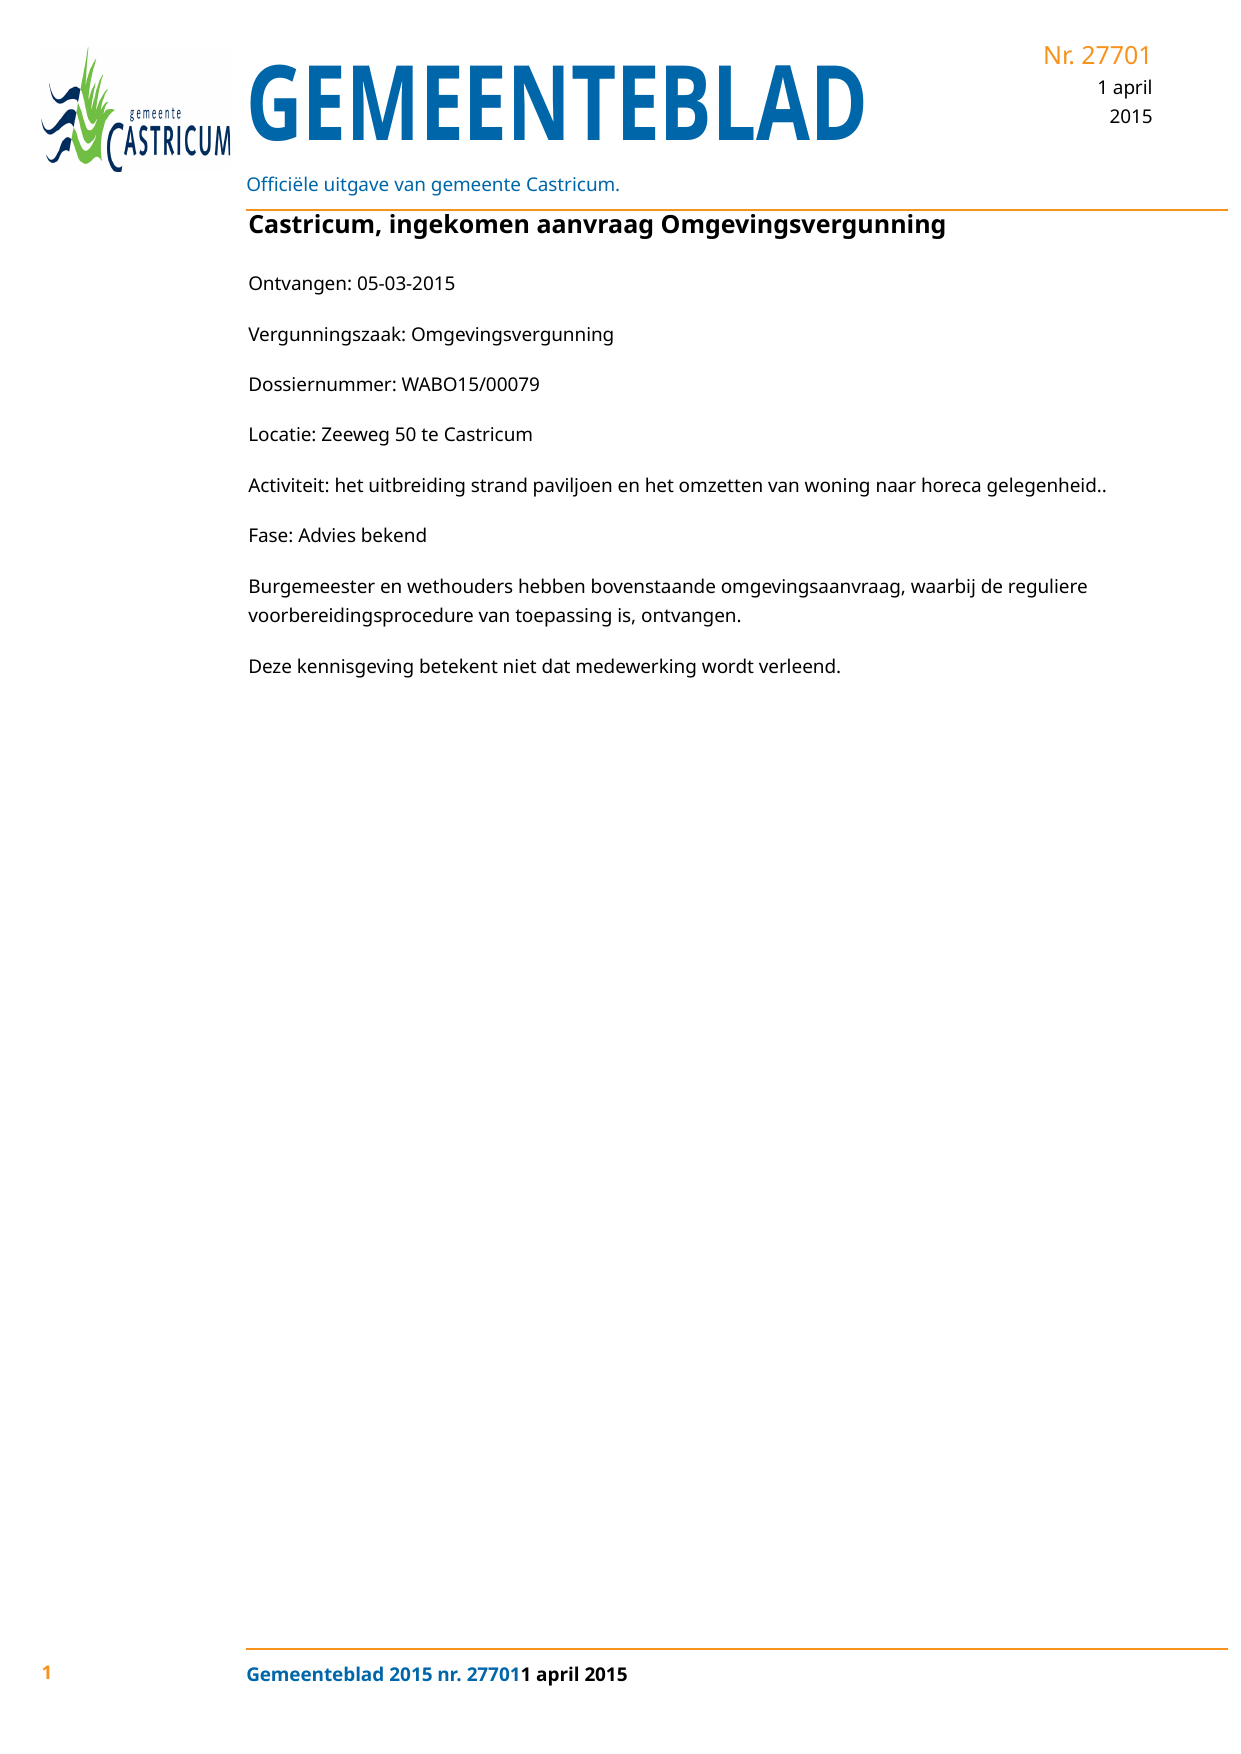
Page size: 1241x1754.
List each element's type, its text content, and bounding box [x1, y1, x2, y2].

text Deze kennisgeving betekent niet dat medewerking wordt verleend. [248, 653, 1152, 678]
text Fase: Advies bekend [248, 522, 1152, 548]
picture [41, 47, 231, 172]
text Ontvangen: 05-03-2015 [248, 270, 1152, 296]
text Activiteit: het uitbreiding strand paviljoen en het omzetten van woning naar horeca gelegenheid.. [248, 472, 1152, 498]
text Locatie: Zeeweg 50 te Castricum [248, 422, 1152, 447]
text Castricum, ingekomen aanvraag Omgevingsvergunning [248, 211, 1152, 241]
text Vergunningszaak: Omgevingsvergunning [248, 321, 1152, 346]
text Burgemeester en wethouders hebben bovenstaande omgevingsaanvraag, waarbij de reguliere voorbereidingsprocedure van toepassing is, ontvangen. [248, 573, 1152, 628]
text Dossiernummer: WABO15/00079 [248, 371, 1152, 397]
